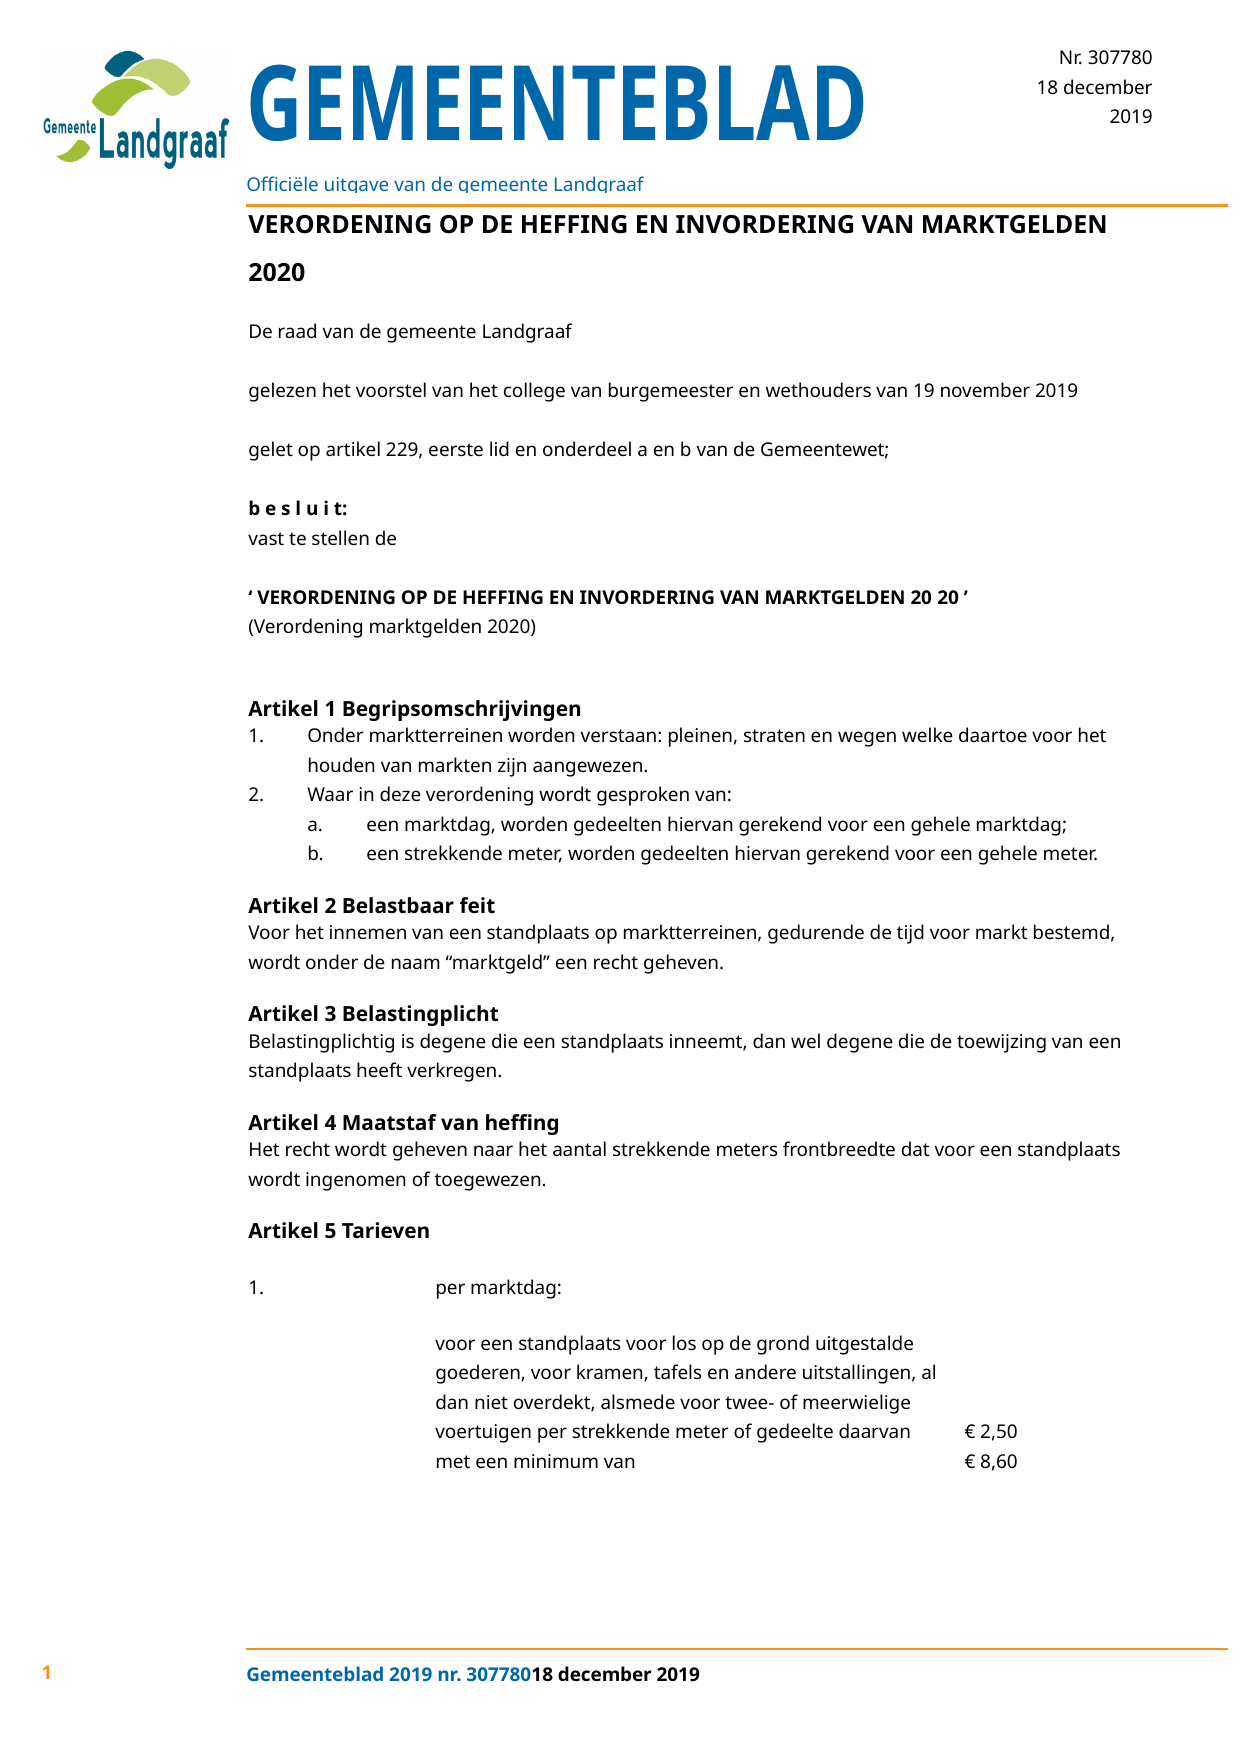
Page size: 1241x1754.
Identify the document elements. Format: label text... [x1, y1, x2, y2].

text VERORDENING OP DE HEFFING EN INVORDERING VAN MARKTGELDEN 2020 [248, 207, 1152, 288]
text ‘ VERORDENING OP DE HEFFING EN INVORDERING VAN MARKTGELDEN 20 20 ’ [248, 584, 1152, 610]
text Artikel 3 Belastingplicht [248, 999, 1152, 1028]
list Waar in deze verordening wordt gesproken van: [248, 781, 1152, 807]
table_cell [248, 1300, 435, 1503]
text b e s l u i t: [248, 495, 1152, 521]
text Voor het innemen van een standplaats op marktterreinen, gedurende de tijd voor markt bestemd, wordt onder de naam “marktgeld” een recht geheven. [248, 919, 1152, 975]
text Belastingplichtig is degene die een standplaats inneemt, dan wel degene die de toewijzing van een standplaats heeft verkregen. [248, 1028, 1152, 1083]
table_cell € 2,50 € 8,60 [964, 1300, 1152, 1503]
text gelet op artikel 229, eerste lid en onderdeel a en b van de Gemeentewet; [248, 436, 1152, 462]
text vast te stellen de [248, 525, 1152, 551]
table_header [964, 1274, 1152, 1300]
text Artikel 5 Tarieven [248, 1216, 1152, 1245]
text De raad van de gemeente Landgraaf [248, 318, 1152, 344]
list Onder marktterreinen worden verstaan: pleinen, straten en wegen welke daartoe voor het houden van markten zijn aangewezen. [248, 722, 1152, 777]
text Artikel 2 Belastbaar feit [248, 891, 1152, 919]
text (Verordening marktgelden 2020) [248, 614, 1152, 639]
text Het recht wordt geheven naar het aantal strekkende meters frontbreedte dat voor een standplaats wordt ingenomen of toegewezen. [248, 1136, 1152, 1192]
text gelezen het voorstel van het college van burgemeester en wethouders van 19 november 2019 [248, 377, 1152, 403]
list een strekkende meter, worden gedeelten hiervan gerekend voor een gehele meter. [307, 841, 1152, 866]
table_cell voor een standplaats voor los op de grond uitgestalde goederen, voor kramen, tafels en andere uitstallingen, al dan niet overdekt, alsmede voor twee- of meerwielige voertuigen per strekkende meter of gedeelte daarvan met een minimum van [435, 1300, 964, 1503]
picture [41, 47, 231, 172]
table_header per marktdag: [435, 1274, 964, 1300]
text Artikel 1 Begripsomschrijvingen [248, 694, 1152, 722]
table_header 1. [248, 1274, 435, 1300]
text Artikel 4 Maatstaf van heffing [248, 1108, 1152, 1136]
list een marktdag, worden gedeelten hiervan gerekend voor een gehele marktdag; [307, 811, 1152, 837]
